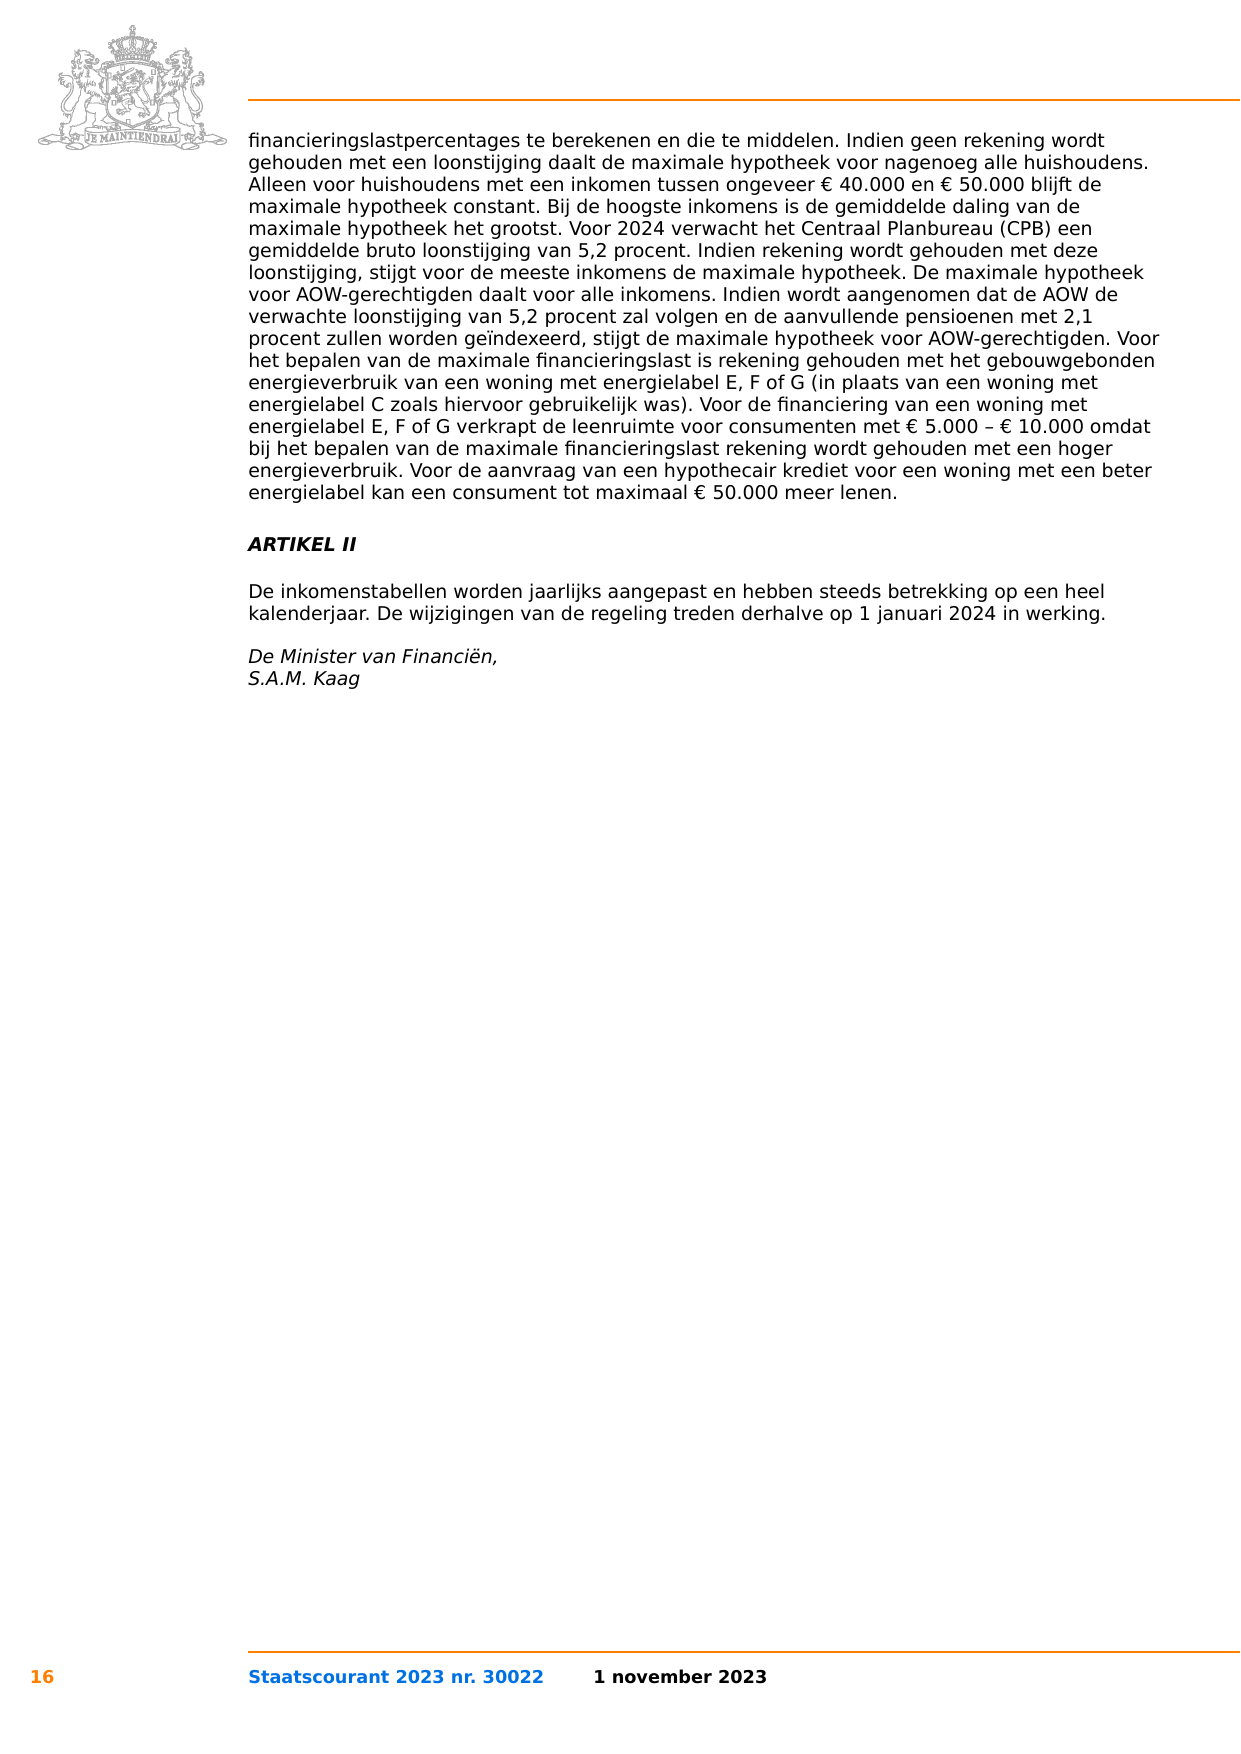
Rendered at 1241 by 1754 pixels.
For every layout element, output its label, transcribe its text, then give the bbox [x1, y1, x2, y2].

picture [38, 25, 227, 150]
text financieringslastpercentages te berekenen en die te middelen. Indien geen rekening wordt gehouden met een loonstijging daalt de maximale hypotheek voor nagenoeg alle huishoudens. Alleen voor huishoudens met een inkomen tussen ongeveer € 40.000 en € 50.000 blijft de maximale hypotheek constant. Bij de hoogste inkomens is de gemiddelde daling van de maximale hypotheek het grootst. Voor 2024 verwacht het Centraal Planbureau (CPB) een gemiddelde bruto loonstijging van 5,2 procent. Indien rekening wordt gehouden met deze loonstijging, stijgt voor de meeste inkomens de maximale hypotheek. De maximale hypotheek voor AOW-gerechtigden daalt voor alle inkomens. Indien wordt aangenomen dat de AOW de verwachte loonstijging van 5,2 procent zal volgen en de aanvullende pensioenen met 2,1 procent zullen worden geïndexeerd, stijgt de maximale hypotheek voor AOW-gerechtigden. Voor het bepalen van de maximale financieringslast is rekening gehouden met het gebouwgebonden energieverbruik van een woning met energielabel E, F of G (in plaats van een woning met energielabel C zoals hiervoor gebruikelijk was). Voor de financiering van een woning met energielabel E, F of G verkrapt de leenruimte voor consumenten met € 5.000 – € 10.000 omdat bij het bepalen van de maximale financieringslast rekening wordt gehouden met een hoger energieverbruik. Voor de aanvraag van een hypothecair krediet voor een woning met een beter energielabel kan een consument tot maximaal € 50.000 meer lenen. [248, 130, 1163, 503]
subtitle ARTIKEL II [248, 533, 1163, 556]
text De Minister van Financiën, S.A.M. Kaag [248, 646, 1163, 690]
text De inkomenstabellen worden jaarlijks aangepast en hebben steeds betrekking op een heel kalenderjaar. De wijzigingen van de regeling treden derhalve op 1 januari 2024 in werking. [248, 581, 1163, 624]
